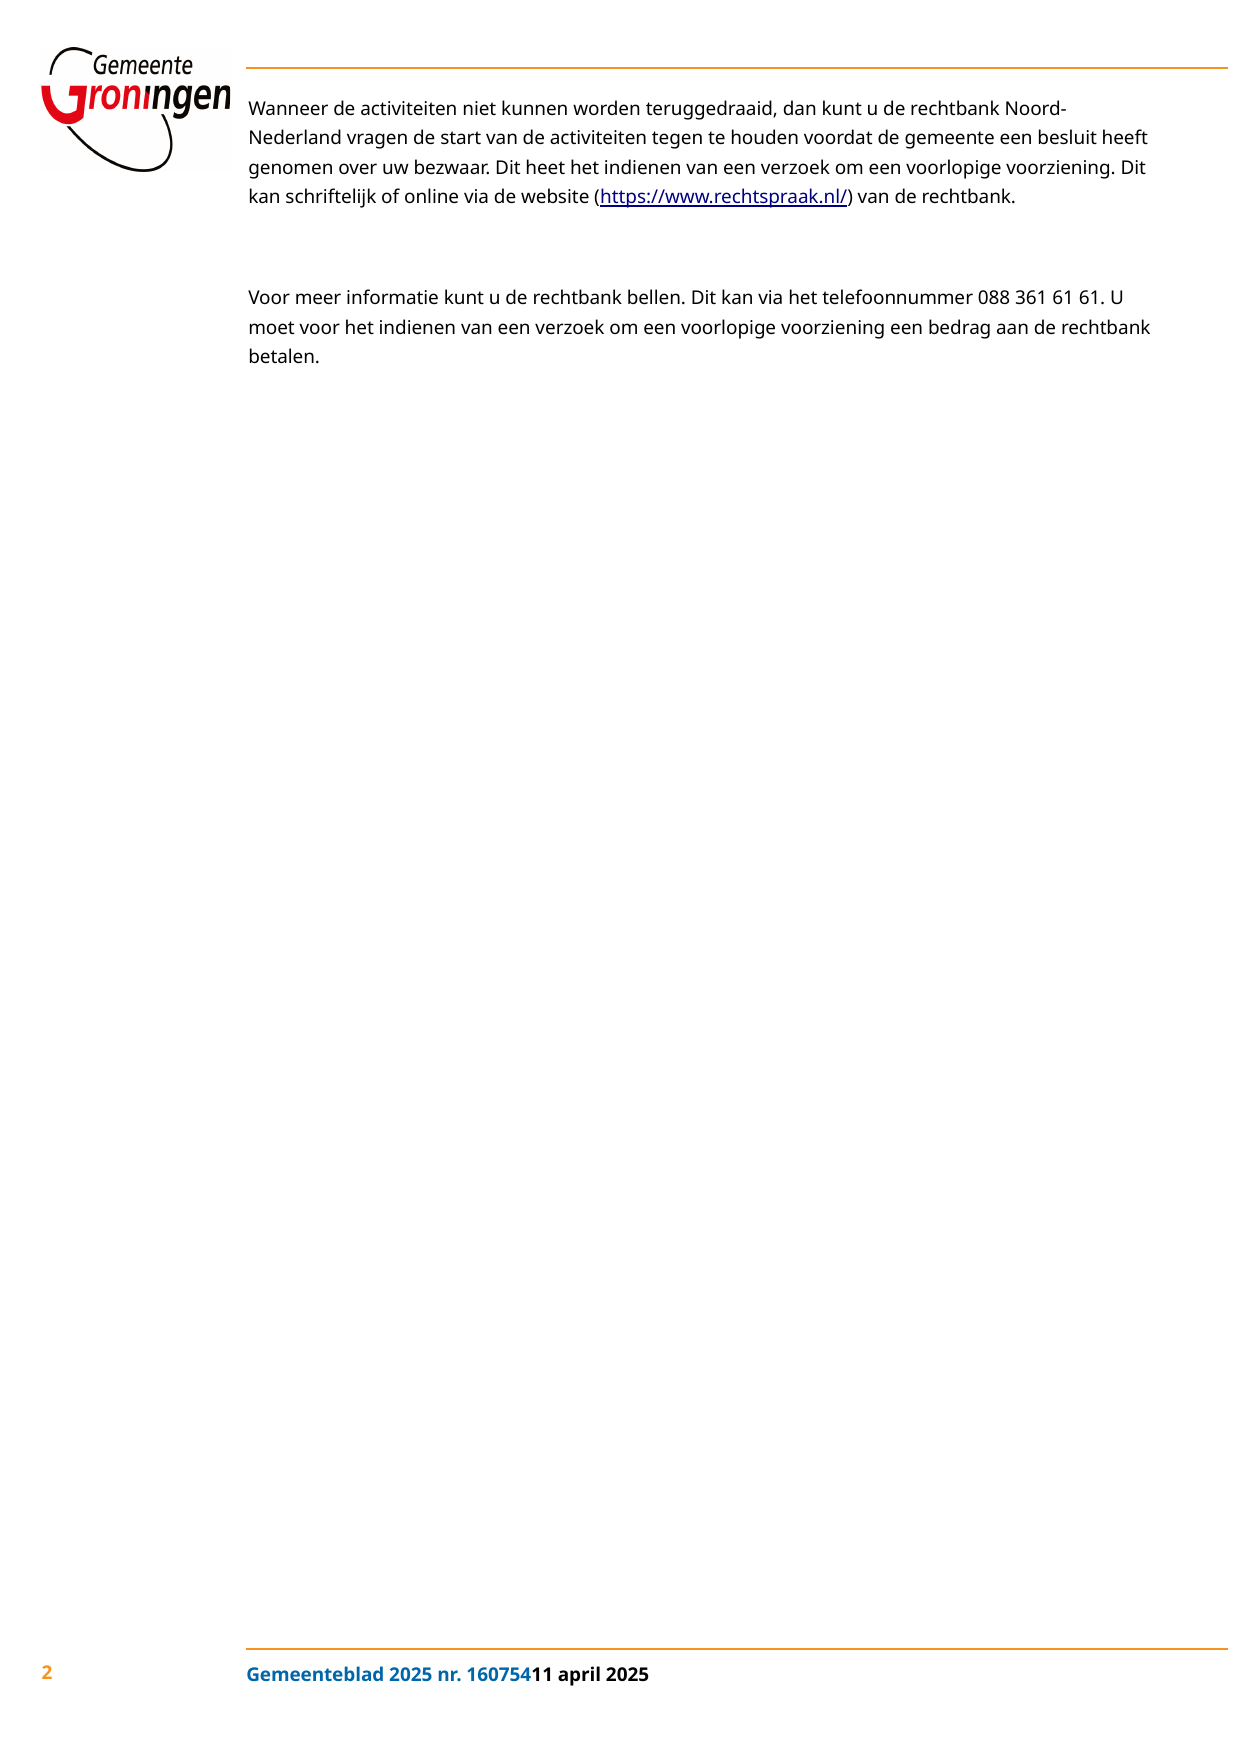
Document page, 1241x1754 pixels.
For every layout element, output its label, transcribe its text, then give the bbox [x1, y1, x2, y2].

picture [41, 47, 231, 172]
text Wanneer de activiteiten niet kunnen worden teruggedraaid, dan kunt u de rechtbank Noord-Nederland vragen de start van de activiteiten tegen te houden voordat de gemeente een besluit heeft genomen over uw bezwaar. Dit heet het indienen van een verzoek om een voorlopige voorziening. Dit kan schriftelijk of online via de website (https://www.rechtspraak.nl/) van de rechtbank. [248, 95, 1152, 209]
text Voor meer informatie kunt u de rechtbank bellen. Dit kan via het telefoonnummer 088 361 61 61. U moet voor het indienen van een verzoek om een voorlopige voorziening een bedrag aan de rechtbank betalen. [248, 284, 1152, 369]
